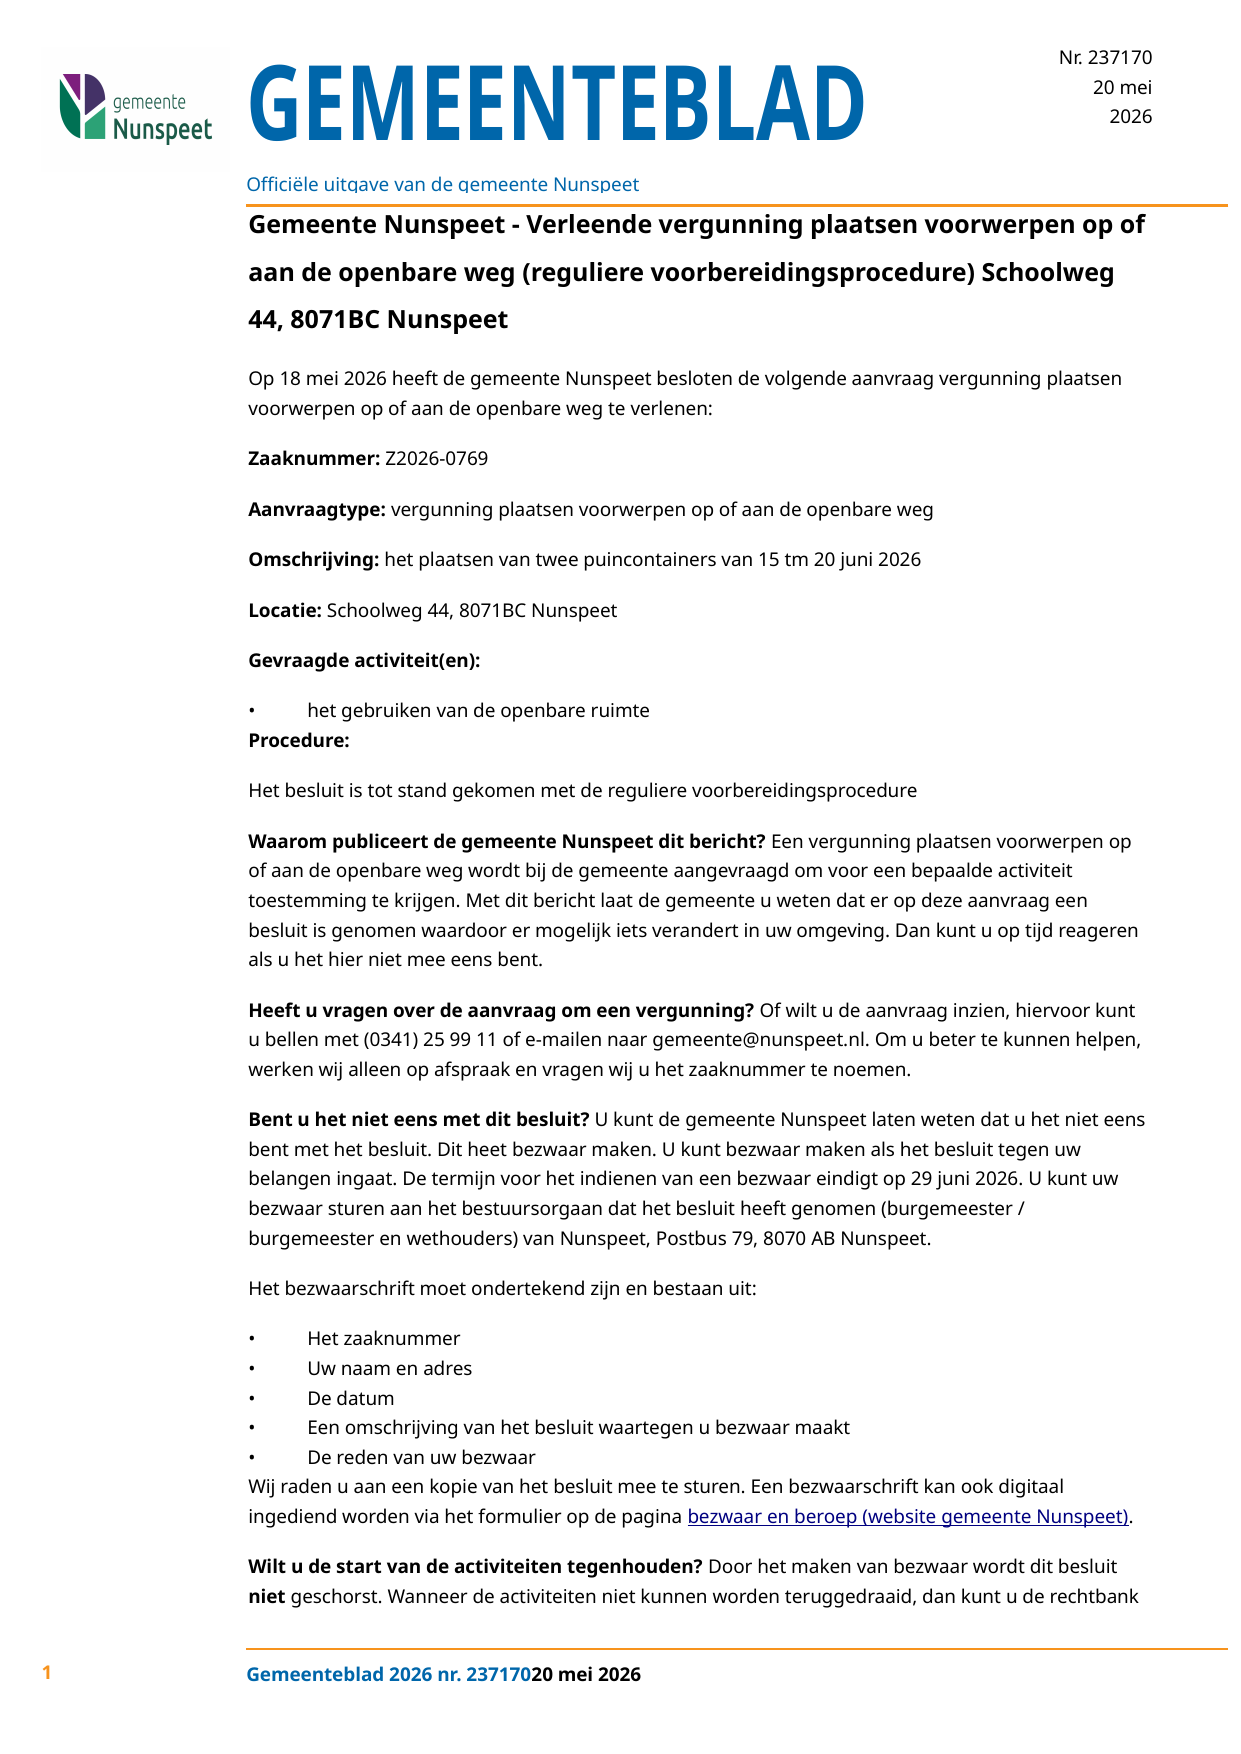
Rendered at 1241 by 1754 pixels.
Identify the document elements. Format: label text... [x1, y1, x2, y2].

text Wilt u de start van de activiteiten tegenhouden? Door het maken van bezwaar wordt dit besluit niet geschorst. Wanneer de activiteiten niet kunnen worden teruggedraaid, dan kunt u de rechtbank [248, 1553, 1152, 1609]
text Waarom publiceert de gemeente Nunspeet dit bericht? Een vergunning plaatsen voorwerpen op of aan de openbare weg wordt bij de gemeente aangevraagd om voor een bepaalde activiteit toestemming te krijgen. Met dit bericht laat de gemeente u weten dat er op deze aanvraag een besluit is genomen waardoor er mogelijk iets verandert in uw omgeving. Dan kunt u op tijd reageren als u het hier niet mee eens bent. [248, 828, 1152, 972]
text Procedure: [248, 727, 1152, 753]
list Uw naam en adres [248, 1355, 1152, 1381]
list Het zaaknummer [248, 1326, 1152, 1351]
text Bent u het niet eens met dit besluit? U kunt de gemeente Nunspeet laten weten dat u het niet eens bent met het besluit. Dit heet bezwaar maken. U kunt bezwaar maken als het besluit tegen uw belangen ingaat. De termijn voor het indienen van een bezwaar eindigt op 29 juni 2026. U kunt uw bezwaar sturen aan het bestuursorgaan dat het besluit heeft genomen (burgemeester / burgemeester en wethouders) van Nunspeet, Postbus 79, 8070 AB Nunspeet. [248, 1106, 1152, 1250]
text Wij raden u aan een kopie van het besluit mee te sturen. Een bezwaarschrift kan ook digitaal ingediend worden via het formulier op de pagina bezwaar en beroep (website gemeente Nunspeet). [248, 1473, 1152, 1529]
list De datum [248, 1385, 1152, 1410]
text Het besluit is tot stand gekomen met de reguliere voorbereidingsprocedure [248, 778, 1152, 803]
picture [41, 47, 231, 172]
text Het bezwaarschrift moet ondertekend zijn en bestaan uit: [248, 1275, 1152, 1301]
text Locatie: Schoolweg 44, 8071BC Nunspeet [248, 597, 1152, 622]
text Zaaknummer: Z2026-0769 [248, 446, 1152, 471]
text Heeft u vragen over de aanvraag om een vergunning? Of wilt u de aanvraag inzien, hiervoor kunt u bellen met (0341) 25 99 11 of e-mailen naar gemeente@nunspeet.nl. Om u beter te kunnen helpen, werken wij alleen op afspraak en vragen wij u het zaaknummer te noemen. [248, 997, 1152, 1082]
list De reden van uw bezwaar [248, 1444, 1152, 1469]
text Gevraagde activiteit(en): [248, 647, 1152, 673]
list het gebruiken van de openbare ruimte [248, 698, 1152, 723]
text Omschrijving: het plaatsen van twee puincontainers van 15 tm 20 juni 2026 [248, 546, 1152, 572]
text Aanvraagtype: vergunning plaatsen voorwerpen op of aan de openbare weg [248, 496, 1152, 522]
text Gemeente Nunspeet - Verleende vergunning plaatsen voorwerpen op of aan de openbare weg (reguliere voorbereidingsprocedure) Schoolweg 44, 8071BC Nunspeet [248, 207, 1152, 336]
text Op 18 mei 2026 heeft de gemeente Nunspeet besloten de volgende aanvraag vergunning plaatsen voorwerpen op of aan de openbare weg te verlenen: [248, 366, 1152, 421]
list Een omschrijving van het besluit waartegen u bezwaar maakt [248, 1414, 1152, 1440]
